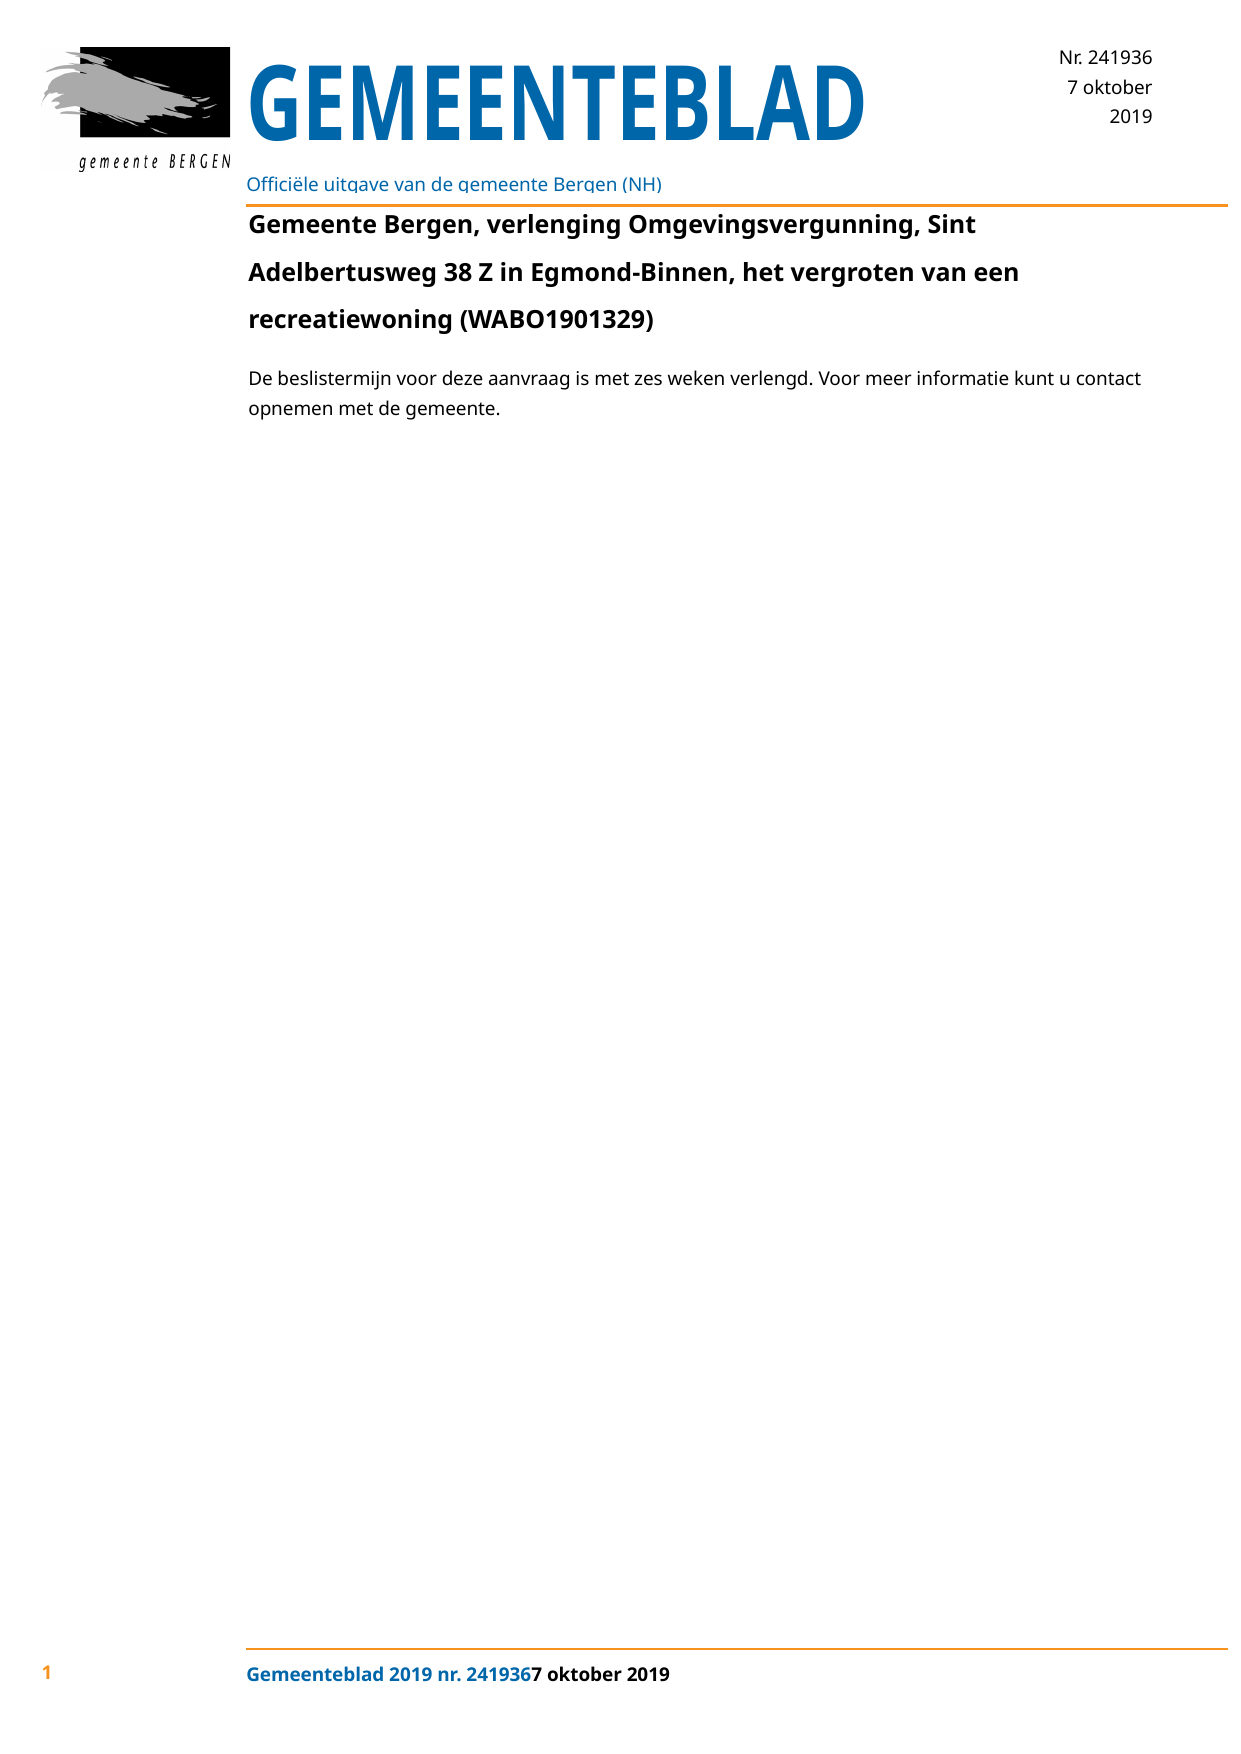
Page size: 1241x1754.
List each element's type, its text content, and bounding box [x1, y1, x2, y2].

text De beslistermijn voor deze aanvraag is met zes weken verlengd. Voor meer informatie kunt u contact opnemen met de gemeente. [248, 366, 1152, 421]
text Gemeente Bergen, verlenging Omgevingsvergunning, Sint Adelbertusweg 38 Z in Egmond-Binnen, het vergroten van een recreatiewoning (WABO1901329) [248, 207, 1152, 336]
picture [41, 47, 231, 172]
